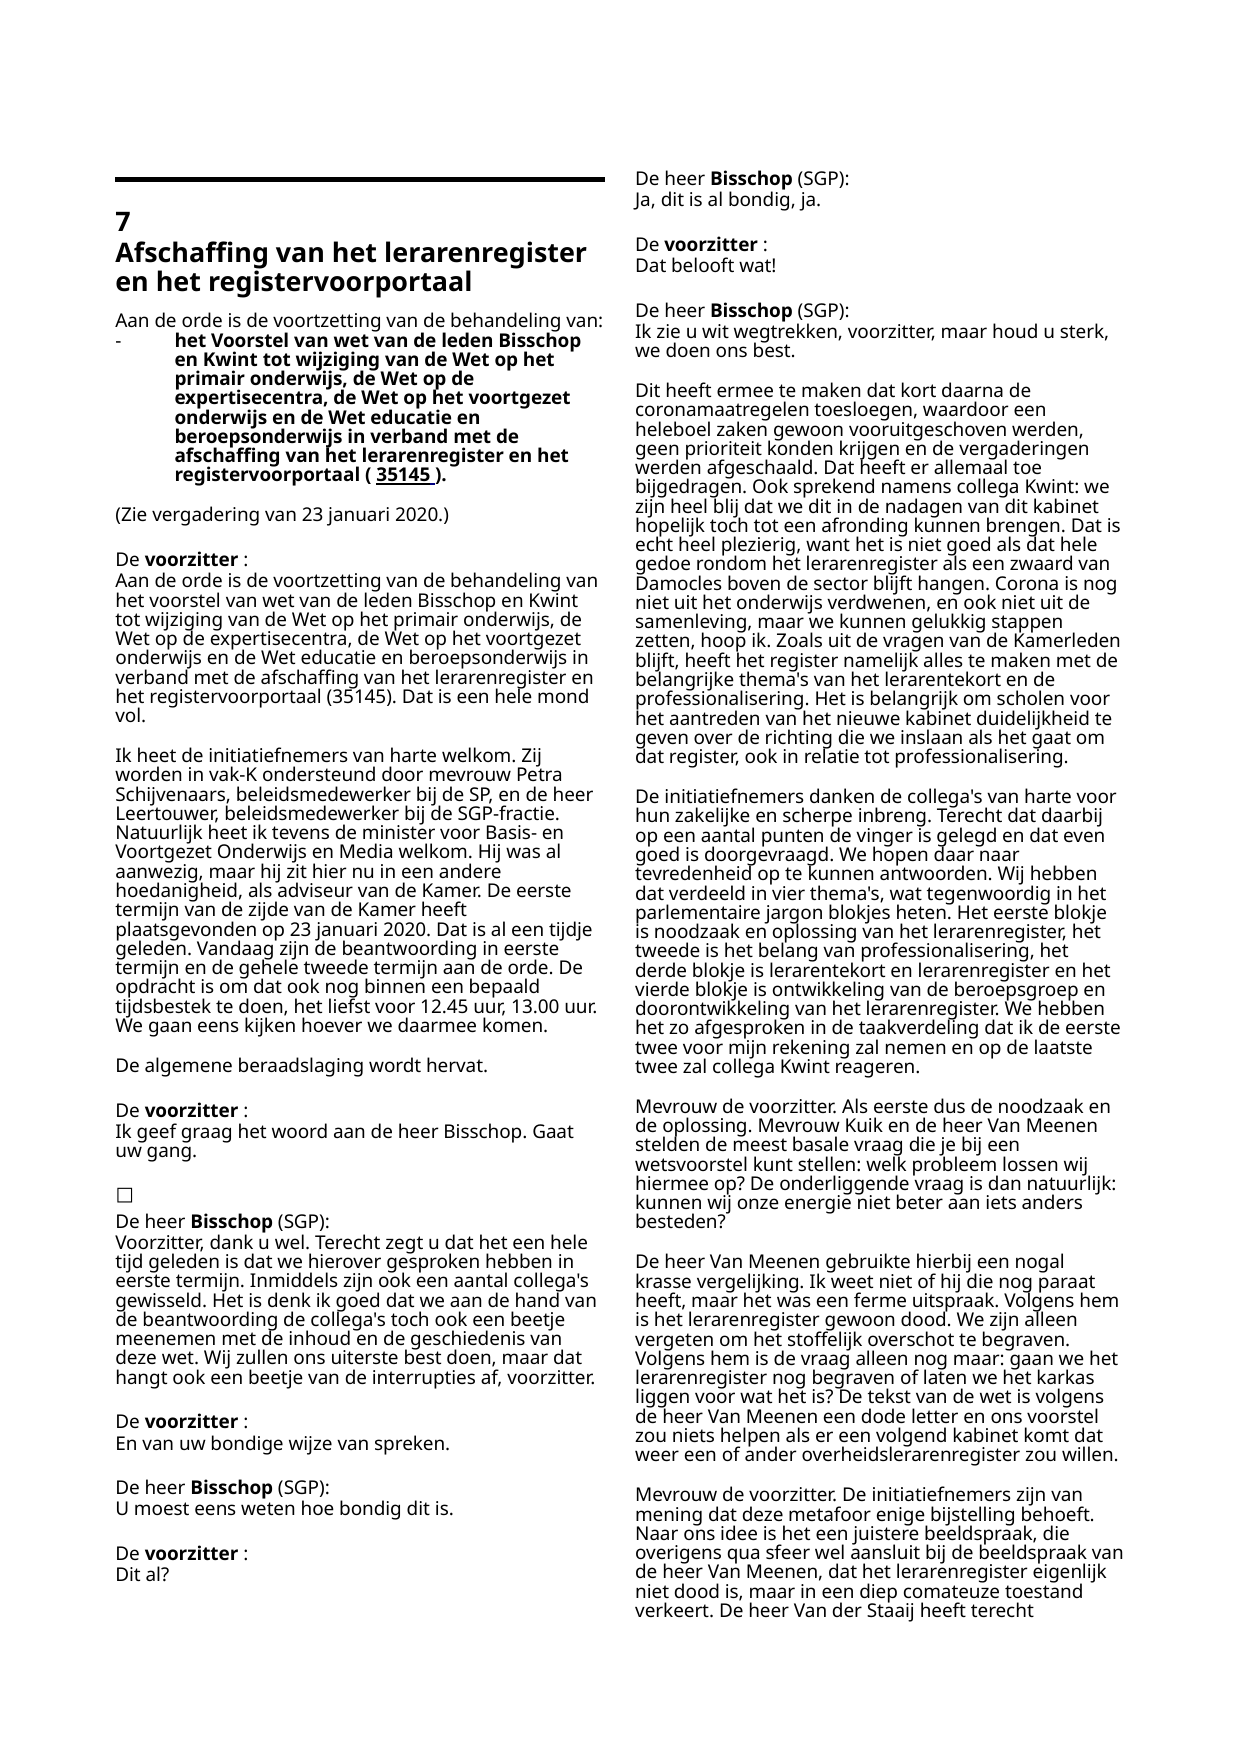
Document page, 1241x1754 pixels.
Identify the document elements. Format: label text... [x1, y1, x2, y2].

text En van uw bondige wijze van spreken. [115, 1434, 605, 1454]
text Dit heeft ermee te maken dat kort daarna de coronamaatregelen toesloegen, waardoor een heleboel zaken gewoon vooruitgeschoven werden, geen prioriteit konden krijgen en de vergaderingen werden afgeschaald. Dat heeft er allemaal toe bijgedragen. Ook sprekend namens collega Kwint: we zijn heel blij dat we dit in de nadagen van dit kabinet hopelijk toch tot een afronding kunnen brengen. Dat is echt heel plezierig, want het is niet goed als dat hele gedoe rondom het lerarenregister als een zwaard van Damocles boven de sector blijft hangen. Corona is nog niet uit het onderwijs verdwenen, en ook niet uit de samenleving, maar we kunnen gelukkig stappen zetten, hoop ik. Zoals uit de vragen van de Kamerleden blijft, heeft het register namelijk alles te maken met de belangrijke thema's van het lerarentekort en de professionalisering. Het is belangrijk om scholen voor het aantreden van het nieuwe kabinet duidelijkheid te geven over de richting die we inslaan als het gaat om dat register, ook in relatie tot professionalisering. [635, 382, 1125, 767]
text De heer Bisschop (SGP): [115, 1208, 605, 1234]
text De heer Bisschop (SGP): [115, 1474, 605, 1500]
text Afschaffing van het lerarenregister en het registervoorportaal [115, 239, 605, 312]
text De initiatiefnemers danken de collega's van harte voor hun zakelijke en scherpe inbreng. Terecht dat daarbij op een aantal punten de vinger is gelegd en dat even goed is doorgevraagd. We hopen daar naar tevredenheid op te kunnen antwoorden. Wij hebben dat verdeeld in vier thema's, wat tegenwoordig in het parlementaire jargon blokjes heten. Het eerste blokje is noodzaak en oplossing van het lerarenregister, het tweede is het belang van professionalisering, het derde blokje is lerarentekort en lerarenregister en het vierde blokje is ontwikkeling van de beroepsgroep en doorontwikkeling van het lerarenregister. We hebben het zo afgesproken in de taakverdeling dat ik de eerste twee voor mijn rekening zal nemen en op de laatste twee zal collega Kwint reageren. [635, 788, 1125, 1077]
text Ik zie u wit wegtrekken, voorzitter, maar houd u sterk, we doen ons best. [635, 323, 1125, 361]
text De voorzitter : [635, 231, 1125, 257]
text De heer Van Meenen gebruikte hierbij een nogal krasse vergelijking. Ik weet niet of hij die nog paraat heeft, maar het was een ferme uitspraak. Volgens hem is het lerarenregister gewoon dood. We zijn alleen vergeten om het stoffelijk overschot te begraven. Volgens hem is de vraag alleen nog maar: gaan we het lerarenregister nog begraven of laten we het karkas liggen voor wat het is? De tekst van de wet is volgens de heer Van Meenen een dode letter en ons voorstel zou niets helpen als er een volgend kabinet komt dat weer een of ander overheidslerarenregister zou willen. [635, 1253, 1125, 1466]
text 7 [115, 203, 605, 239]
text De heer Bisschop (SGP): [635, 297, 1125, 323]
text U moest eens weten hoe bondig dit is. [115, 1500, 605, 1519]
text Mevrouw de voorzitter. De initiatiefnemers zijn van mening dat deze metafoor enige bijstelling behoeft. Naar ons idee is het een juistere beeldspraak, die overigens qua sfeer wel aansluit bij de beeldspraak van de heer Van Meenen, dat het lerarenregister eigenlijk niet dood is, maar in een diep comateuze toestand verkeert. De heer Van der Staaij heeft terecht [635, 1486, 1125, 1621]
text Dat belooft wat! [635, 257, 1125, 276]
text Mevrouw de voorzitter. Als eerste dus de noodzaak en de oplossing. Mevrouw Kuik en de heer Van Meenen stelden de meest basale vraag die je bij een wetsvoorstel kunt stellen: welk probleem lossen wij hiermee op? De onderliggende vraag is dan natuurlijk: kunnen wij onze energie niet beter aan iets anders besteden? [635, 1098, 1125, 1233]
text Aan de orde is de voortzetting van de behandeling van het voorstel van wet van de leden Bisschop en Kwint tot wijziging van de Wet op het primair onderwijs, de Wet op de expertisecentra, de Wet op het voortgezet onderwijs en de Wet educatie en beroepsonderwijs in verband met de afschaffing van het lerarenregister en het registervoorportaal (35145). Dat is een hele mond vol. [115, 572, 605, 726]
text Ik heet de initiatiefnemers van harte welkom. Zij worden in vak-K ondersteund door mevrouw Petra Schijvenaars, beleidsmedewerker bij de SP, en de heer Leertouwer, beleidsmedewerker bij de SGP-fractie. Natuurlijk heet ik tevens de minister voor Basis- en Voortgezet Onderwijs en Media welkom. Hij was al aanwezig, maar hij zit hier nu in een andere hoedanigheid, als adviseur van de Kamer. De eerste termijn van de zijde van de Kamer heeft plaatsgevonden op 23 januari 2020. Dat is al een tijdje geleden. Vandaag zijn de beantwoording in eerste termijn en de gehele tweede termijn aan de orde. De opdracht is om dat ook nog binnen een bepaald tijdsbestek te doen, het liefst voor 12.45 uur, 13.00 uur. We gaan eens kijken hoever we daarmee komen. [115, 747, 605, 1036]
text Ik geef graag het woord aan de heer Bisschop. Gaat uw gang. [115, 1123, 605, 1161]
text De voorzitter : [115, 1097, 605, 1123]
text De voorzitter : [115, 1409, 605, 1434]
text Ja, dit is al bondig, ja. [635, 191, 1125, 210]
text Aan de orde is de voortzetting van de behandeling van: [115, 312, 605, 332]
text (Zie vergadering van 23 januari 2020.) [115, 506, 605, 526]
list het Voorstel van wet van de leden Bisschop en Kwint tot wijziging van de Wet op het primair onderwijs, de Wet op de expertisecentra, de Wet op het voortgezet onderwijs en de Wet educatie en beroepsonderwijs in verband met de afschaffing van het lerarenregister en het registervoorportaal ( 35145 ). [115, 332, 605, 486]
text Voorzitter, dank u wel. Terecht zegt u dat het een hele tijd geleden is dat we hierover gesproken hebben in eerste termijn. Inmiddels zijn ook een aantal collega's gewisseld. Het is denk ik goed dat we aan de hand van de beantwoording de collega's toch ook een beetje meenemen met de inhoud en de geschiedenis van deze wet. Wij zullen ons uiterste best doen, maar dat hangt ook een beetje van de interrupties af, voorzitter. [115, 1234, 605, 1388]
text ⬜ [115, 1182, 605, 1208]
text De voorzitter : [115, 547, 605, 572]
text De heer Bisschop (SGP): [635, 165, 1125, 191]
text De algemene beraadslaging wordt hervat. [115, 1057, 605, 1076]
text Dit al? [115, 1566, 605, 1585]
text De voorzitter : [115, 1540, 605, 1566]
